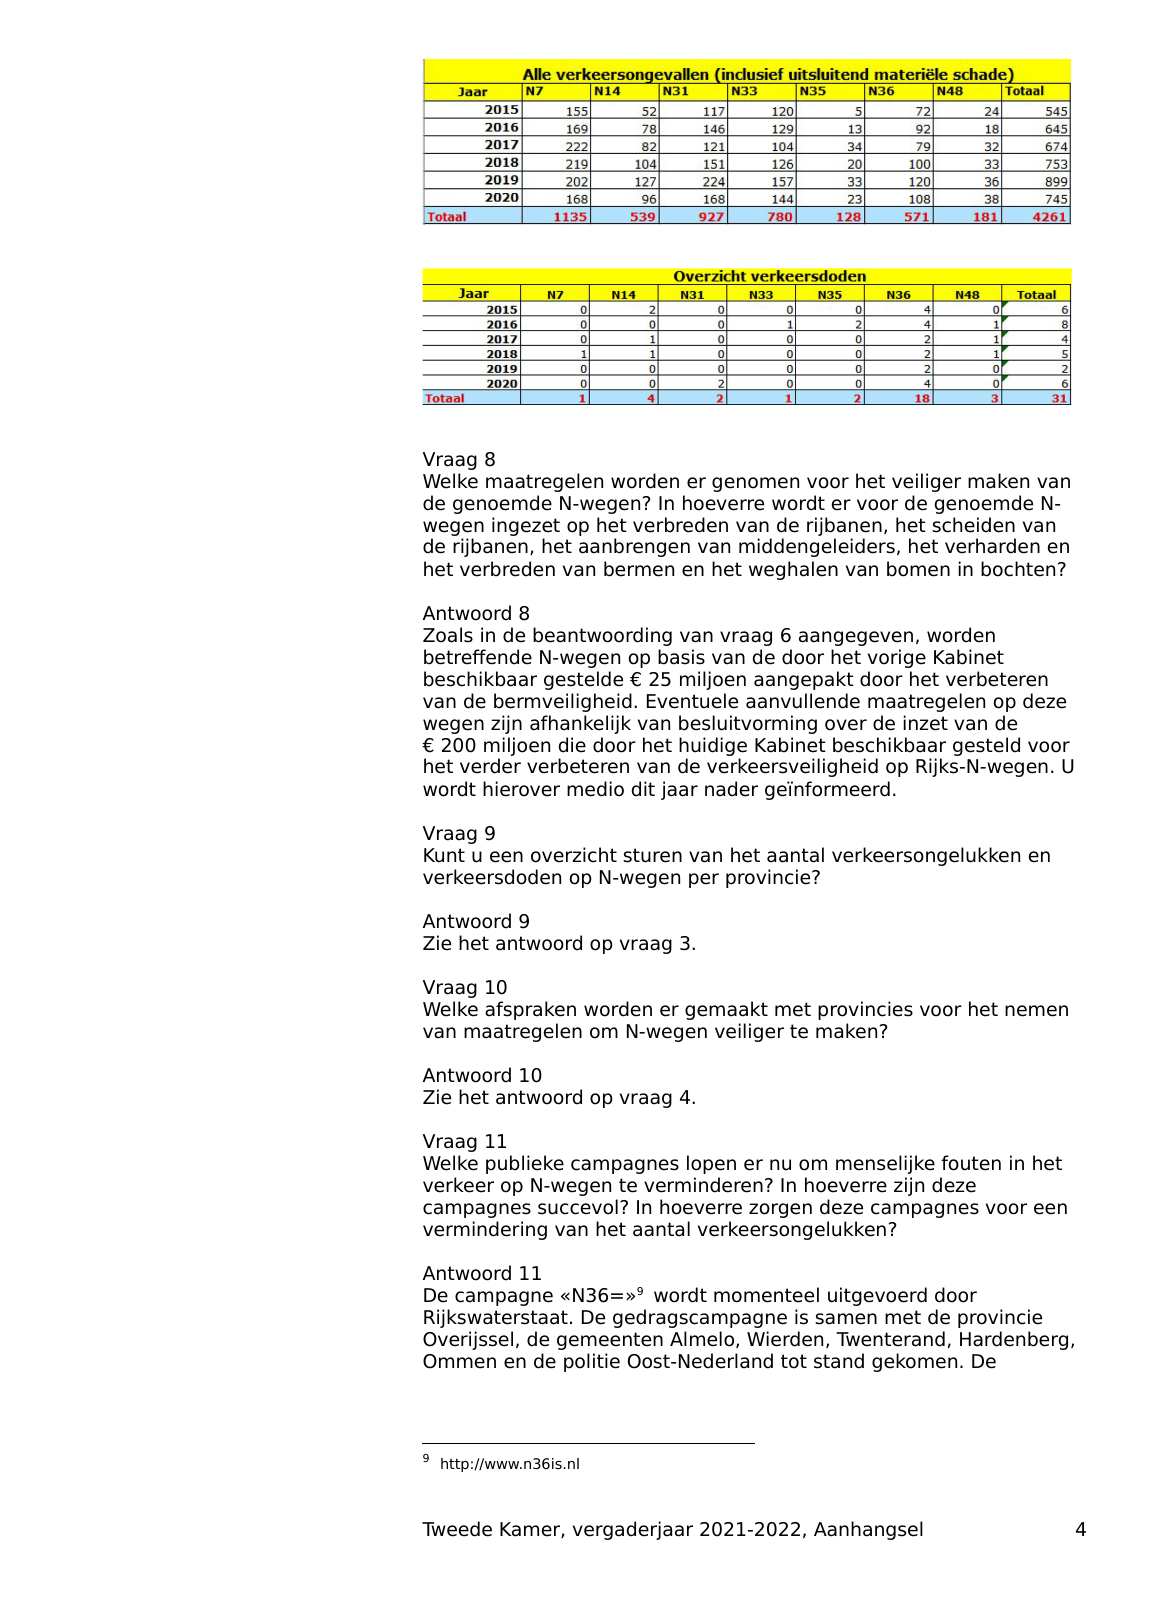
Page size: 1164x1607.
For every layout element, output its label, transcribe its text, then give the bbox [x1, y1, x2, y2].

text Kunt u een overzicht sturen van het aantal verkeersongelukken en verkeersdoden op N-wegen per provincie? [422, 844, 1087, 888]
text Vraag 11 [422, 1131, 1087, 1153]
text Zie het antwoord op vraag 4. [422, 1087, 1087, 1109]
text Antwoord 10 [422, 1065, 1087, 1087]
text De campagne «N36=» wordt momenteel uitgevoerd door Rijkswaterstaat. De gedragscampagne is samen met de provincie Overijssel, de gemeenten Almelo, Wierden, Twenterand, Hardenberg, Ommen en de politie Oost-Nederland tot stand gekomen. De [422, 1285, 1087, 1373]
text Vraag 10 [422, 977, 1087, 999]
text Antwoord 9 [422, 911, 1087, 933]
text Zoals in de beantwoording van vraag 6 aangegeven, worden betreffende N-wegen op basis van de door het vorige Kabinet beschikbaar gestelde € 25 miljoen aangepakt door het verbeteren van de bermveiligheid. Eventuele aanvullende maatregelen op deze wegen zijn afhankelijk van besluitvorming over de inzet van de € 200 miljoen die door het huidige Kabinet beschikbaar gesteld voor het verder verbeteren van de verkeersveiligheid op Rijks-N-wegen. U wordt hierover medio dit jaar nader geïnformeerd. [422, 624, 1087, 800]
text http://www.n36is.nl [422, 1452, 1087, 1474]
text Welke maatregelen worden er genomen voor het veiliger maken van de genoemde N-wegen? In hoeverre wordt er voor de genoemde N-wegen ingezet op het verbreden van de rijbanen, het scheiden van de rijbanen, het aanbrengen van middengeleiders, het verharden en het verbreden van bermen en het weghalen van bomen in bochten? [422, 471, 1087, 580]
text Vraag 8 [422, 448, 1087, 471]
text Zie het antwoord op vraag 3. [422, 933, 1087, 955]
picture [422, 59, 1072, 225]
text Antwoord 8 [422, 603, 1087, 624]
text Welke afspraken worden er gemaakt met provincies voor het nemen van maatregelen om N-wegen veiliger te maken? [422, 999, 1087, 1043]
picture [422, 268, 1072, 405]
text Welke publieke campagnes lopen er nu om menselijke fouten in het verkeer op N-wegen te verminderen? In hoeverre zijn deze campagnes succevol? In hoeverre zorgen deze campagnes voor een vermindering van het aantal verkeersongelukken? [422, 1153, 1087, 1241]
text Vraag 9 [422, 823, 1087, 844]
text Antwoord 11 [422, 1263, 1087, 1285]
